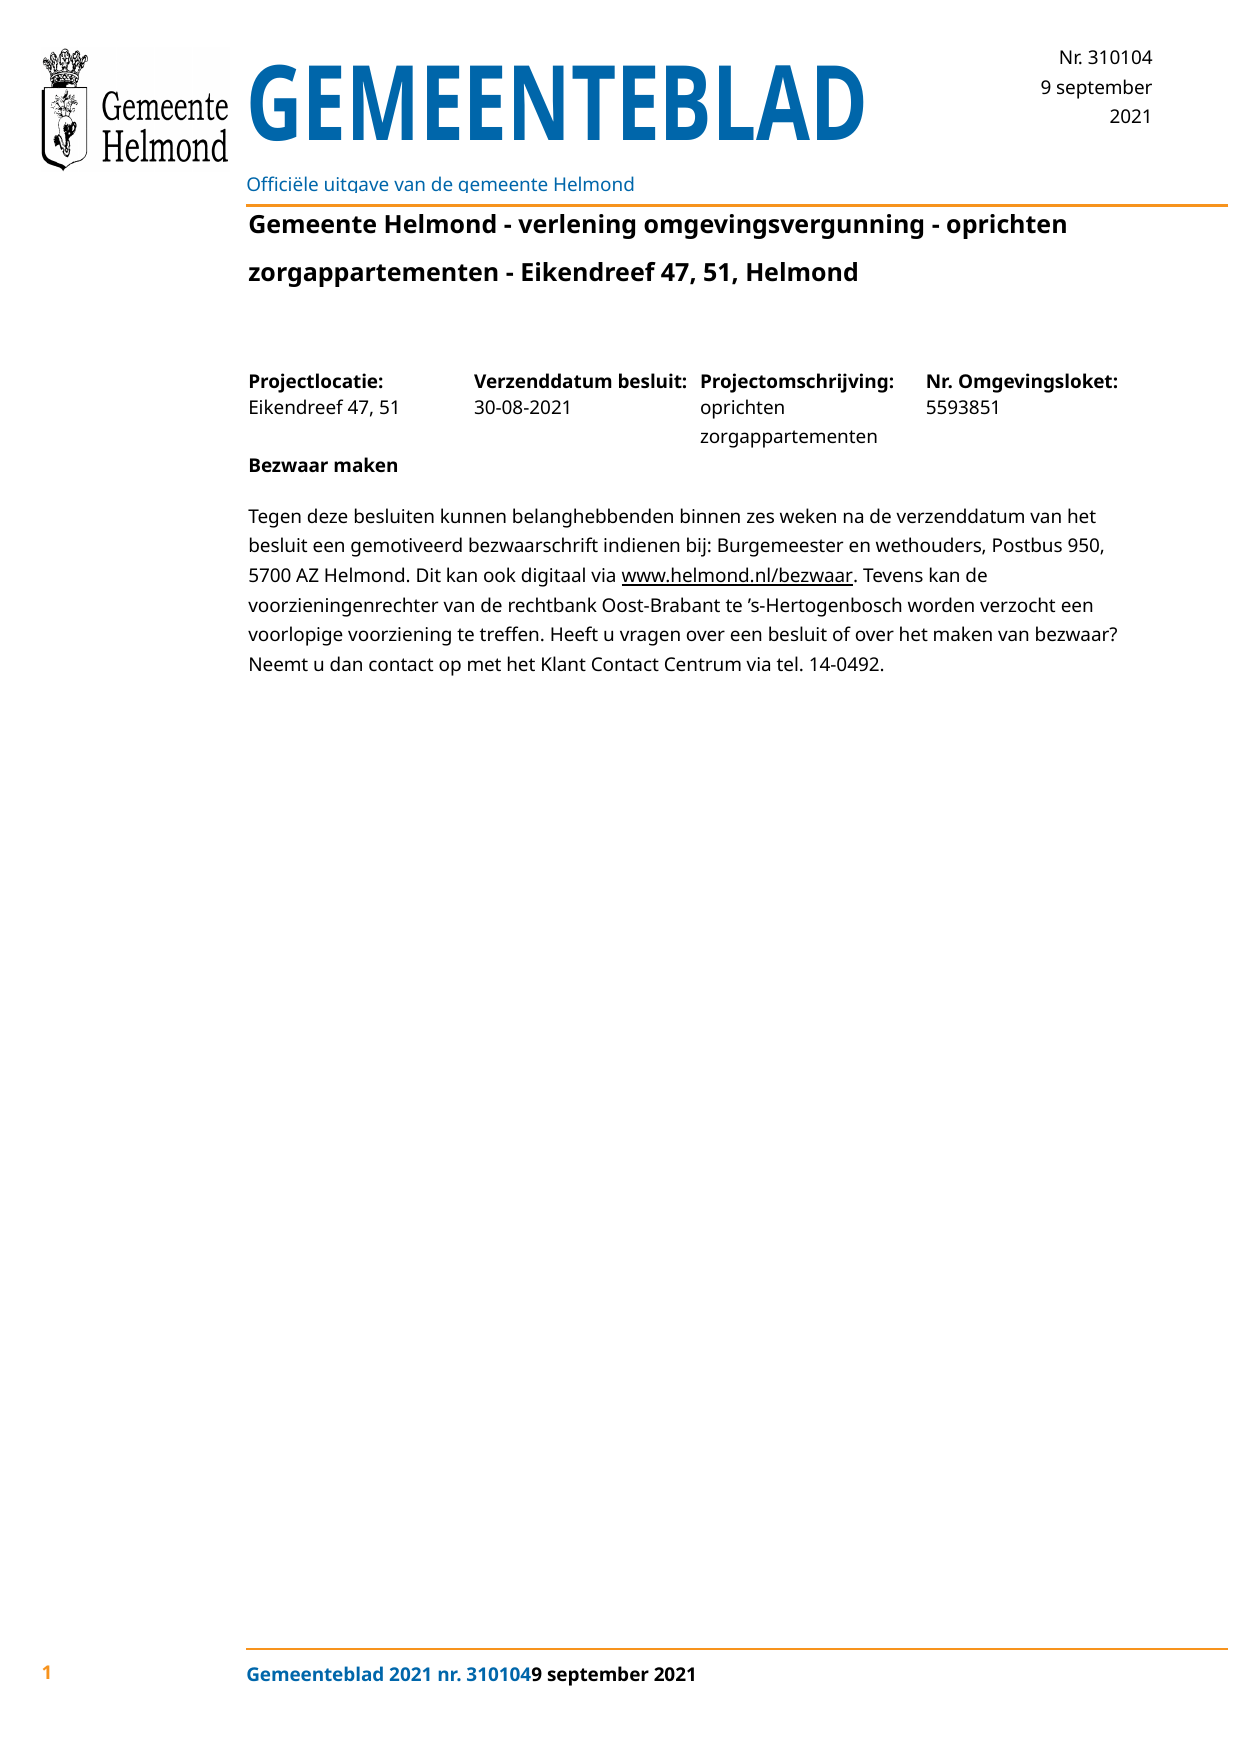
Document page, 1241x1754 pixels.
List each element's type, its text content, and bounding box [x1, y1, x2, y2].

text Tegen deze besluiten kunnen belanghebbenden binnen zes weken na de verzenddatum van het besluit een gemotiveerd bezwaarschrift indienen bij: Burgemeester en wethouders, Postbus 950, 5700 AZ Helmond. Dit kan ook digitaal via www.helmond.nl/bezwaar. Tevens kan de voorzieningenrechter van de rechtbank Oost-Brabant te ’s-Hertogenbosch worden verzocht een voorlopige voorziening te treffen. Heeft u vragen over een besluit of over het maken van bezwaar? Neemt u dan contact op met het Klant Contact Centrum via tel. 14-0492. [248, 503, 1152, 677]
table_header Projectlocatie: [248, 369, 474, 394]
table_header Projectomschrijving: [700, 369, 926, 394]
text Bezwaar maken [248, 453, 1152, 478]
picture [41, 47, 231, 172]
table_header Verzenddatum besluit: [474, 369, 700, 394]
table_cell Eikendreef 47, 51 [248, 394, 474, 449]
table_cell oprichten zorgappartementen [700, 394, 926, 449]
text Gemeente Helmond - verlening omgevingsvergunning - oprichten zorgappartementen - Eikendreef 47, 51, Helmond [248, 207, 1152, 288]
table_header Nr. Omgevingsloket: [926, 369, 1152, 394]
table_cell 5593851 [926, 394, 1152, 449]
table_cell 30-08-2021 [474, 394, 700, 449]
